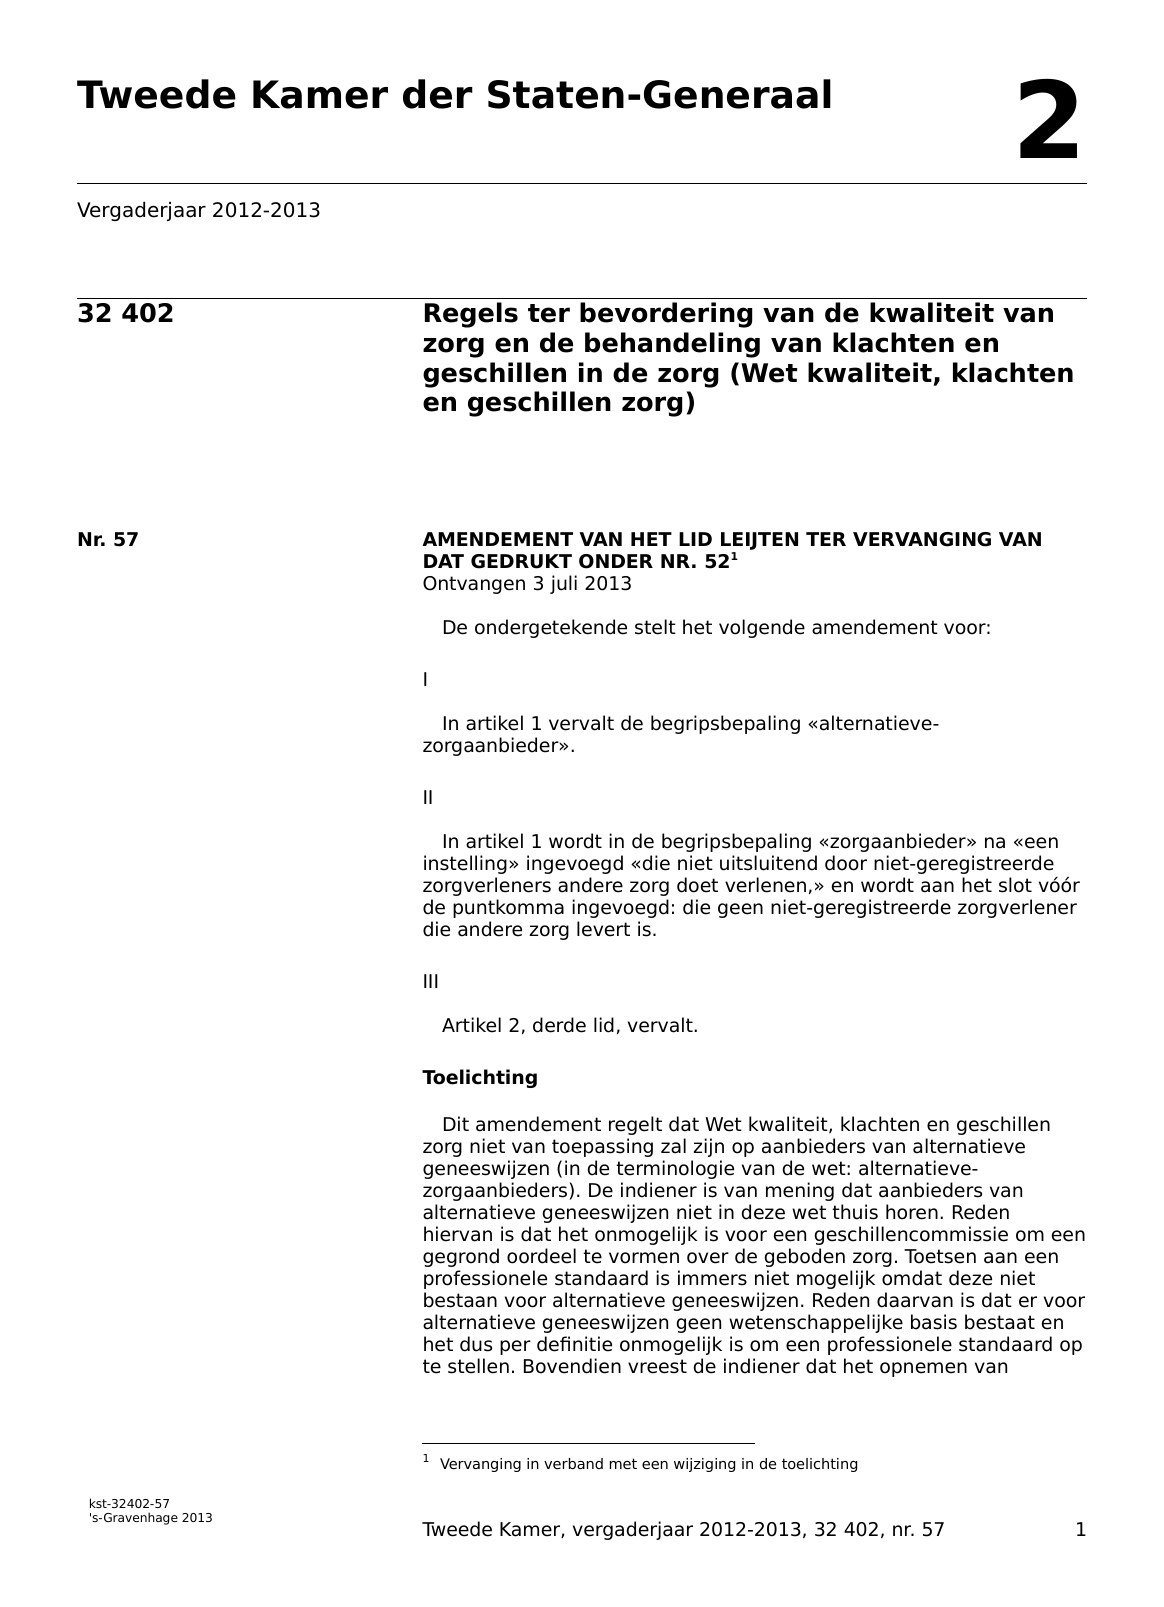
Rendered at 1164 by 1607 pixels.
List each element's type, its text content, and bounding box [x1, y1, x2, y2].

text kst-32402-57 [88, 1497, 323, 1511]
text In artikel 1 vervalt de begripsbepaling «alternatieve-zorgaanbieder». [422, 713, 1087, 757]
table_header Tweede Kamer der Staten-Generaal [77, 59, 886, 183]
text Ontvangen 3 juli 2013 [422, 573, 1087, 595]
subtitle Nr. 57 AMENDEMENT VAN HET LID LEIJTEN TER VERVANGING VAN DAT GEDRUKT ONDER NR. 52 [77, 529, 1087, 573]
subtitle III [422, 971, 1087, 993]
table_header 2 [886, 59, 1087, 183]
text Artikel 2, derde lid, vervalt. [422, 1015, 1087, 1037]
subtitle I [422, 669, 1087, 691]
text De ondergetekende stelt het volgende amendement voor: [422, 617, 1087, 639]
table_cell Vergaderjaar 2012-2013 [77, 184, 1087, 298]
text In artikel 1 wordt in de begripsbepaling «zorgaanbieder» na «een instelling» ingevoegd «die niet uitsluitend door niet-geregistreerde zorgverleners andere zorg doet verlenen,» en wordt aan het slot vóór de puntkomma ingevoegd: die geen niet-geregistreerde zorgverlener die andere zorg levert is. [422, 831, 1087, 941]
subtitle 32 402 Regels ter bevordering van de kwaliteit van zorg en de behandeling van klachten en geschillen in de zorg (Wet kwaliteit, klachten en geschillen zorg) [77, 299, 1087, 418]
subtitle Toelichting [422, 1067, 1087, 1089]
text Vervanging in verband met een wijziging in de toelichting [422, 1452, 1087, 1474]
text Dit amendement regelt dat Wet kwaliteit, klachten en geschillen zorg niet van toepassing zal zijn op aanbieders van alternatieve geneeswijzen (in de terminologie van de wet: alternatieve-zorgaanbieders). De indiener is van mening dat aanbieders van alternatieve geneeswijzen niet in deze wet thuis horen. Reden hiervan is dat het onmogelijk is voor een geschillencommissie om een gegrond oordeel te vormen over de geboden zorg. Toetsen aan een professionele standaard is immers niet mogelijk omdat deze niet bestaan voor alternatieve geneeswijzen. Reden daarvan is dat er voor alternatieve geneeswijzen geen wetenschappelijke basis bestaat en het dus per definitie onmogelijk is om een professionele standaard op te stellen. Bovendien vreest de indiener dat het opnemen van [422, 1114, 1087, 1378]
subtitle II [422, 787, 1087, 809]
text 's-Gravenhage 2013 [88, 1511, 323, 1525]
